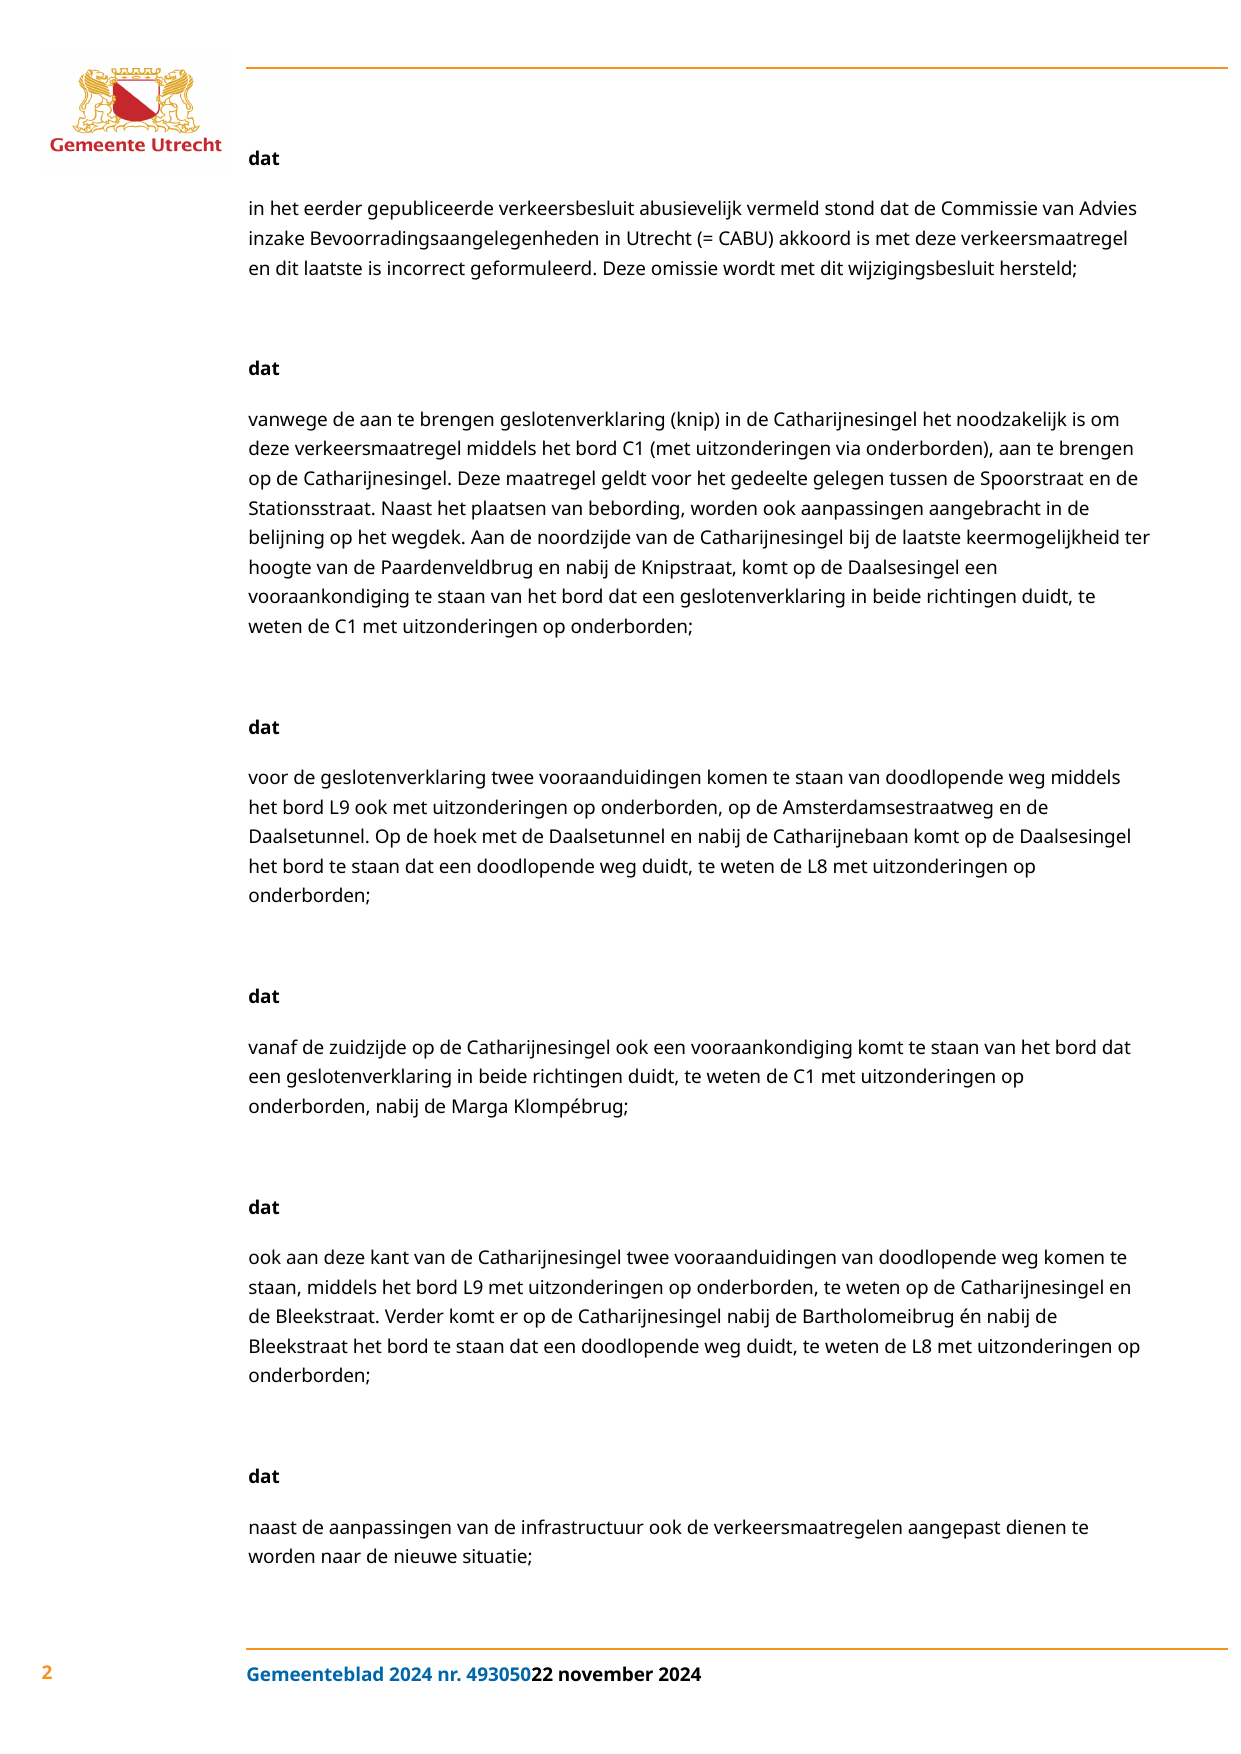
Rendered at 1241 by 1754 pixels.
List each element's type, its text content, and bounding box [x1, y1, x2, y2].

text in het eerder gepubliceerde verkeersbesluit abusievelijk vermeld stond dat de Commissie van Advies inzake Bevoorradingsaangelegenheden in Utrecht (= CABU) akkoord is met deze verkeersmaatregel en dit laatste is incorrect geformuleerd. Deze omissie wordt met dit wijzigingsbesluit hersteld; [248, 196, 1152, 281]
text dat [248, 356, 1152, 381]
text dat [248, 983, 1152, 1009]
text vanaf de zuidzijde op de Catharijnesingel ook een vooraankondiging komt te staan van het bord dat een geslotenverklaring in beide richtingen duidt, te weten de C1 met uitzonderingen op onderborden, nabij de Marga Klompébrug; [248, 1034, 1152, 1119]
text dat [248, 145, 1152, 171]
text dat [248, 1463, 1152, 1489]
text ook aan deze kant van de Catharijnesingel twee vooraanduidingen van doodlopende weg komen te staan, middels het bord L9 met uitzonderingen op onderborden, te weten op de Catharijnesingel en de Bleekstraat. Verder komt er op de Catharijnesingel nabij de Bartholomeibrug én nabij de Bleekstraat het bord te staan dat een doodlopende weg duidt, te weten de L8 met uitzonderingen op onderborden; [248, 1244, 1152, 1388]
text dat [248, 1194, 1152, 1220]
picture [41, 47, 231, 172]
text voor de geslotenverklaring twee vooraanduidingen komen te staan van doodlopende weg middels het bord L9 ook met uitzonderingen op onderborden, op de Amsterdamsestraatweg en de Daalsetunnel. Op de hoek met de Daalsetunnel en nabij de Catharijnebaan komt op de Daalsesingel het bord te staan dat een doodlopende weg duidt, te weten de L8 met uitzonderingen op onderborden; [248, 764, 1152, 908]
text dat [248, 714, 1152, 740]
text naast de aanpassingen van de infrastructuur ook de verkeersmaatregelen aangepast dienen te worden naar de nieuwe situatie; [248, 1514, 1152, 1569]
text vanwege de aan te brengen geslotenverklaring (knip) in de Catharijnesingel het noodzakelijk is om deze verkeersmaatregel middels het bord C1 (met uitzonderingen via onderborden), aan te brengen op de Catharijnesingel. Deze maatregel geldt voor het gedeelte gelegen tussen de Spoorstraat en de Stationsstraat. Naast het plaatsen van bebording, worden ook aanpassingen aangebracht in de belijning op het wegdek. Aan de noordzijde van de Catharijnesingel bij de laatste keermogelijkheid ter hoogte van de Paardenveldbrug en nabij de Knipstraat, komt op de Daalsesingel een vooraankondiging te staan van het bord dat een geslotenverklaring in beide richtingen duidt, te weten de C1 met uitzonderingen op onderborden; [248, 406, 1152, 639]
